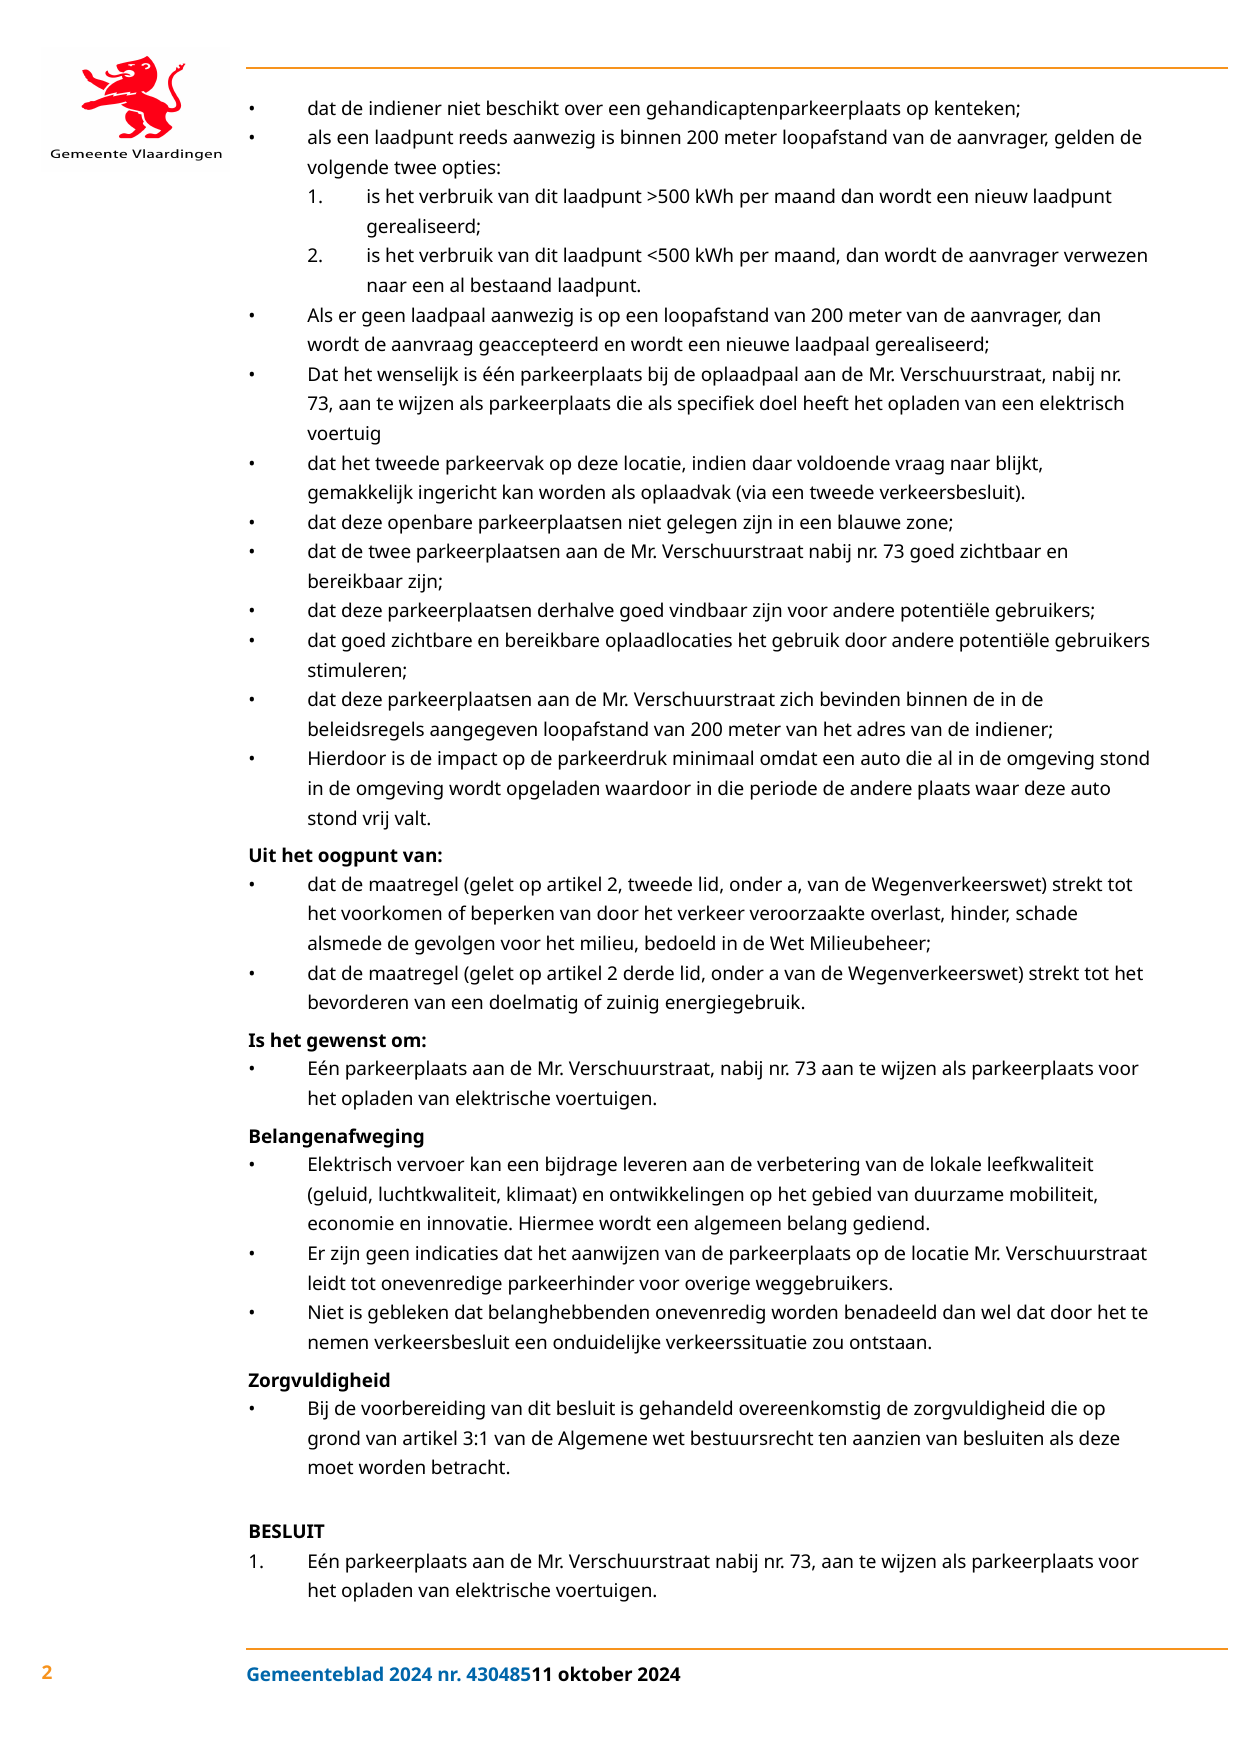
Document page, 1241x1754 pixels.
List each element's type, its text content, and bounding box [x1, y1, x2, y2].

list Als er geen laadpaal aanwezig is op een loopafstand van 200 meter van de aanvrager, dan wordt de aanvraag geaccepteerd en wordt een nieuwe laadpaal gerealiseerd; [248, 302, 1152, 357]
picture [41, 47, 231, 172]
text Zorgvuldigheid [248, 1367, 1152, 1393]
text BESLUIT [248, 1518, 1152, 1544]
text Uit het oogpunt van: [248, 843, 1152, 868]
list is het verbruik van dit laadpunt <500 kWh per maand, dan wordt de aanvrager verwezen naar een al bestaand laadpunt. [307, 243, 1152, 298]
list Er zijn geen indicaties dat het aanwijzen van de parkeerplaats op de locatie Mr. Verschuurstraat leidt tot onevenredige parkeerhinder voor overige weggebruikers. [248, 1240, 1152, 1296]
list dat de indiener niet beschikt over een gehandicaptenparkeerplaats op kenteken; [248, 95, 1152, 121]
list dat het tweede parkeervak op deze locatie, indien daar voldoende vraag naar blijkt, gemakkelijk ingericht kan worden als oplaadvak (via een tweede verkeersbesluit). [248, 450, 1152, 505]
list Eén parkeerplaats aan de Mr. Verschuurstraat, nabij nr. 73 aan te wijzen als parkeerplaats voor het opladen van elektrische voertuigen. [248, 1056, 1152, 1111]
list Elektrisch vervoer kan een bijdrage leveren aan de verbetering van de lokale leefkwaliteit (geluid, luchtkwaliteit, klimaat) en ontwikkelingen op het gebied van duurzame mobiliteit, economie en innovatie. Hiermee wordt een algemeen belang gediend. [248, 1151, 1152, 1236]
text Is het gewenst om: [248, 1027, 1152, 1053]
list dat deze openbare parkeerplaatsen niet gelegen zijn in een blauwe zone; [248, 509, 1152, 535]
list dat goed zichtbare en bereikbare oplaadlocaties het gebruik door andere potentiӫle gebruikers stimuleren; [248, 627, 1152, 683]
text Belangenafweging [248, 1123, 1152, 1149]
list dat de twee parkeerplaatsen aan de Mr. Verschuurstraat nabij nr. 73 goed zichtbaar en bereikbaar zijn; [248, 538, 1152, 594]
list Hierdoor is de impact op de parkeerdruk minimaal omdat een auto die al in de omgeving stond in de omgeving wordt opgeladen waardoor in die periode de andere plaats waar deze auto stond vrij valt. [248, 746, 1152, 831]
list dat deze parkeerplaatsen aan de Mr. Verschuurstraat zich bevinden binnen de in de beleidsregels aangegeven loopafstand van 200 meter van het adres van de indiener; [248, 686, 1152, 742]
list Dat het wenselijk is één parkeerplaats bij de oplaadpaal aan de Mr. Verschuurstraat, nabij nr. 73, aan te wijzen als parkeerplaats die als specifiek doel heeft het opladen van een elektrisch voertuig [248, 361, 1152, 446]
list dat de maatregel (gelet op artikel 2 derde lid, onder a van de Wegenverkeerswet) strekt tot het bevorderen van een doelmatig of zuinig energiegebruik. [248, 960, 1152, 1015]
list Bij de voorbereiding van dit besluit is gehandeld overeenkomstig de zorgvuldigheid die op grond van artikel 3:1 van de Algemene wet bestuursrecht ten aanzien van besluiten als deze moet worden betracht. [248, 1395, 1152, 1480]
list dat de maatregel (gelet op artikel 2, tweede lid, onder a, van de Wegenverkeerswet) strekt tot het voorkomen of beperken van door het verkeer veroorzaakte overlast, hinder, schade alsmede de gevolgen voor het milieu, bedoeld in de Wet Milieubeheer; [248, 871, 1152, 956]
list als een laadpunt reeds aanwezig is binnen 200 meter loopafstand van de aanvrager, gelden de volgende twee opties: [248, 124, 1152, 180]
list Eén parkeerplaats aan de Mr. Verschuurstraat nabij nr. 73, aan te wijzen als parkeerplaats voor het opladen van elektrische voertuigen. [248, 1548, 1152, 1603]
list dat deze parkeerplaatsen derhalve goed vindbaar zijn voor andere potentiële gebruikers; [248, 598, 1152, 623]
list is het verbruik van dit laadpunt >500 kWh per maand dan wordt een nieuw laadpunt gerealiseerd; [307, 183, 1152, 239]
list Niet is gebleken dat belanghebbenden onevenredig worden benadeeld dan wel dat door het te nemen verkeersbesluit een onduidelijke verkeerssituatie zou ontstaan. [248, 1299, 1152, 1355]
